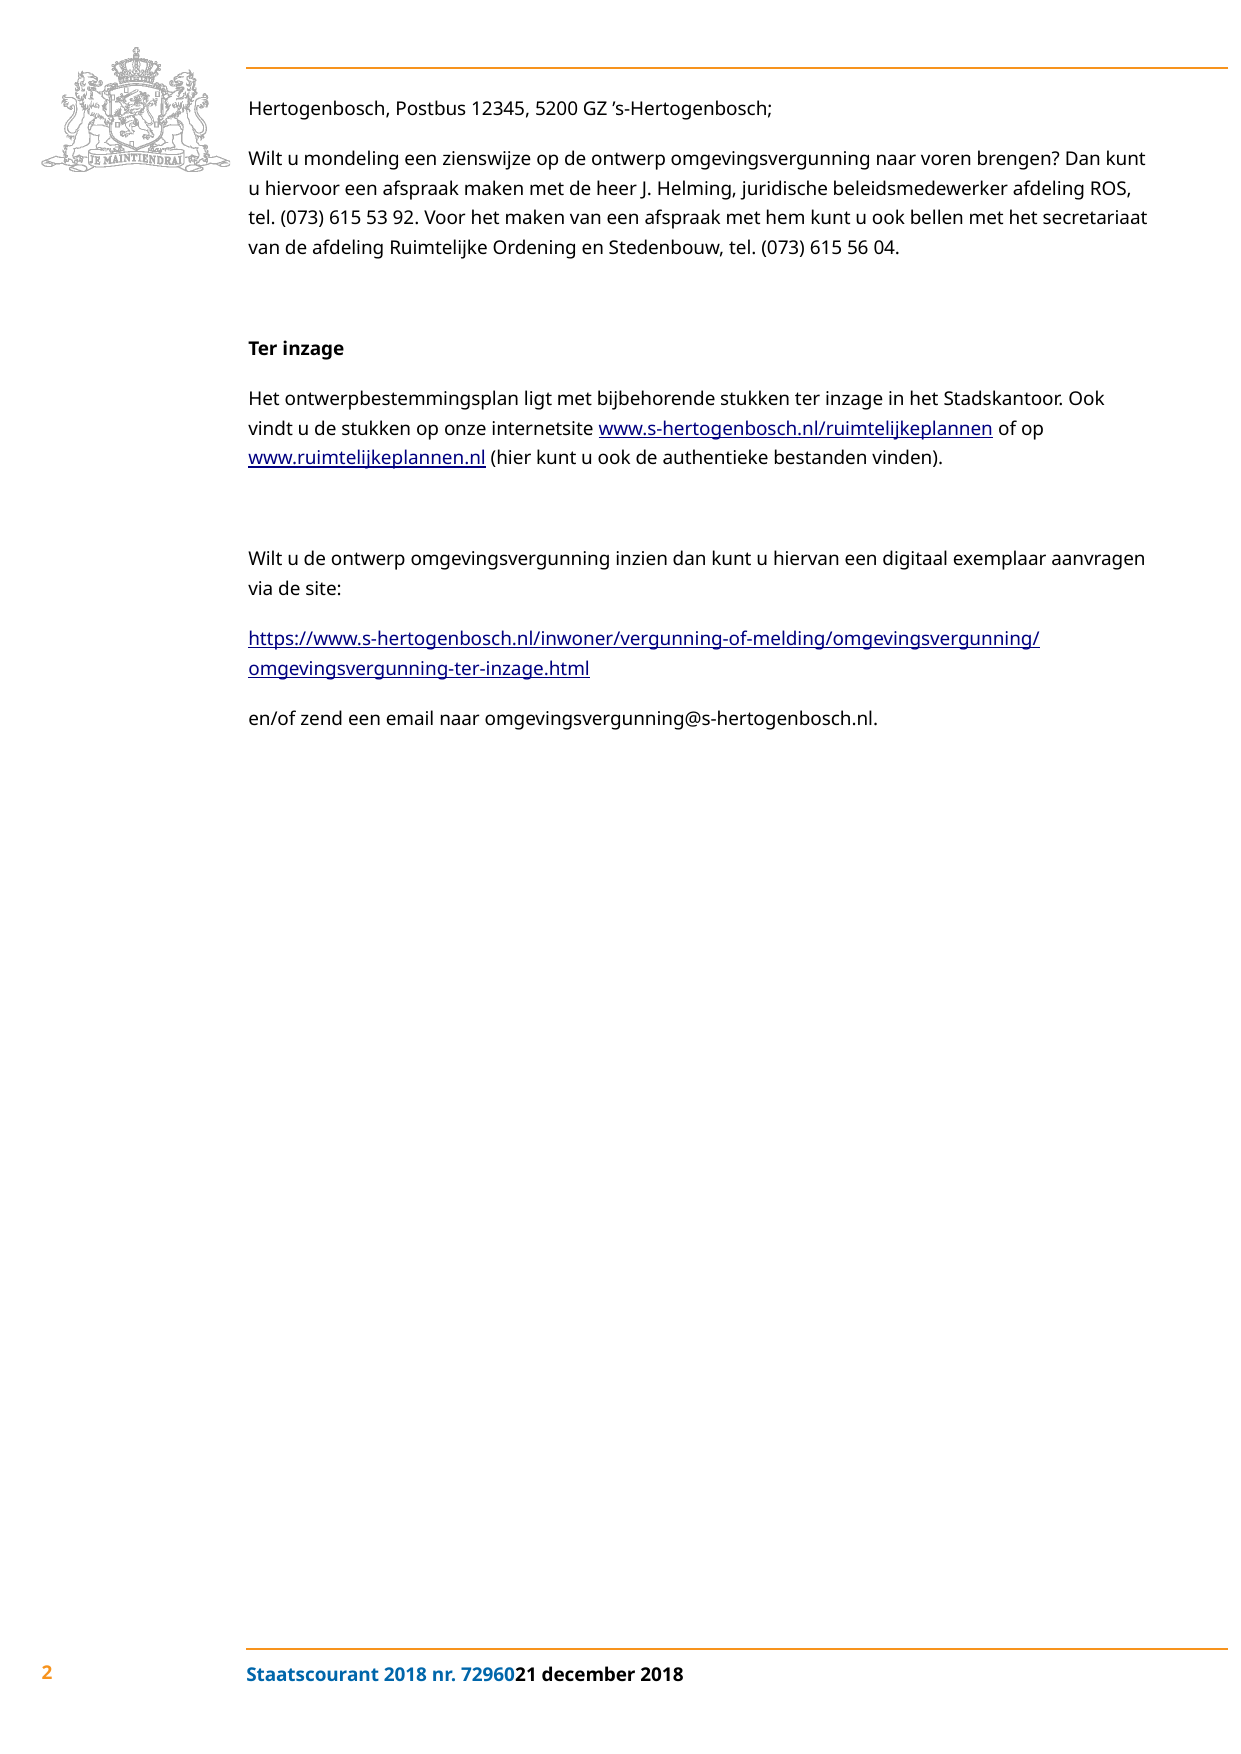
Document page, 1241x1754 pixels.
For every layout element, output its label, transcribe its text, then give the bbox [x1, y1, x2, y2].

text Wilt u de ontwerp omgevingsvergunning inzien dan kunt u hiervan een digitaal exemplaar aanvragen via de site: [248, 545, 1152, 601]
text Het ontwerpbestemmingsplan ligt met bijbehorende stukken ter inzage in het Stadskantoor. Ook vindt u de stukken op onze internetsite www.s-hertogenbosch.nl/ruimtelijkeplannen of op www.ruimtelijkeplannen.nl (hier kunt u ook de authentieke bestanden vinden). [248, 385, 1152, 470]
text https://www.s-hertogenbosch.nl/inwoner/vergunning-of-melding/omgevingsvergunning/omgevingsvergunning-ter-inzage.html [248, 625, 1152, 681]
text en/of zend een email naar omgevingsvergunning@s-hertogenbosch.nl. [248, 705, 1152, 731]
text Hertogenbosch, Postbus 12345, 5200 GZ ’s-Hertogenbosch; [248, 95, 1152, 121]
text Ter inzage [248, 335, 1152, 361]
picture [41, 47, 231, 172]
text Wilt u mondeling een zienswijze op de ontwerp omgevingsvergunning naar voren brengen? Dan kunt u hiervoor een afspraak maken met de heer J. Helming, juridische beleidsmedewerker afdeling ROS, tel. (073) 615 53 92. Voor het maken van een afspraak met hem kunt u ook bellen met het secretariaat van de afdeling Ruimtelijke Ordening en Stedenbouw, tel. (073) 615 56 04. [248, 145, 1152, 260]
